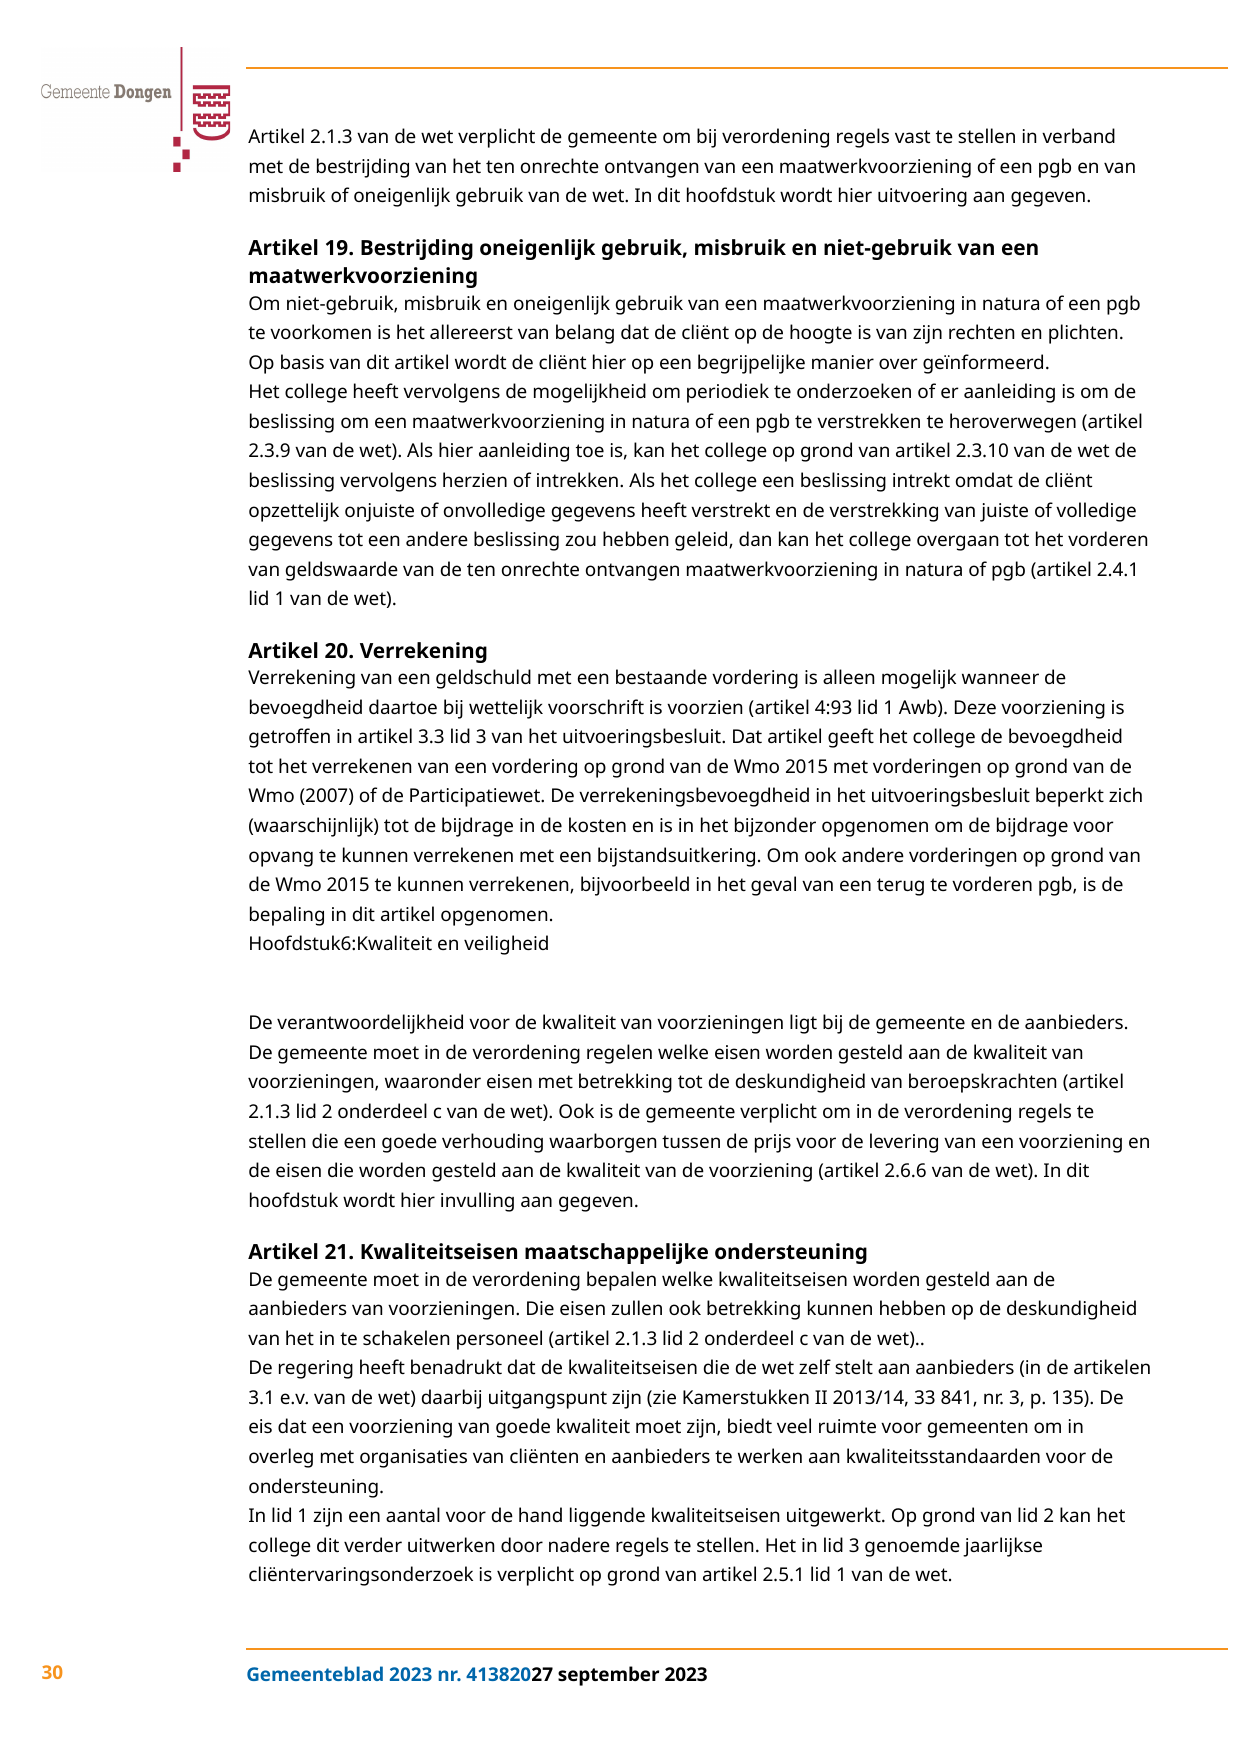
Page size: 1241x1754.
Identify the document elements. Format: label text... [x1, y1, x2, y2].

text Artikel 21. Kwaliteitseisen maatschappelijke ondersteuning [248, 1237, 1152, 1266]
text Artikel 19. Bestrijding oneigenlijk gebruik, misbruik en niet-gebruik van een maatwerkvoorziening [248, 233, 1152, 290]
text Het college heeft vervolgens de mogelijkheid om periodiek te onderzoeken of er aanleiding is om de beslissing om een maatwerkvoorziening in natura of een pgb te verstrekken te heroverwegen (artikel 2.3.9 van de wet). Als hier aanleiding toe is, kan het college op grond van artikel 2.3.10 van de wet de beslissing vervolgens herzien of intrekken. Als het college een beslissing intrekt omdat de cliënt opzettelijk onjuiste of onvolledige gegevens heeft verstrekt en de verstrekking van juiste of volledige gegevens tot een andere beslissing zou hebben geleid, dan kan het college overgaan tot het vorderen van geldswaarde van de ten onrechte ontvangen maatwerkvoorziening in natura of pgb (artikel 2.4.1 lid 1 van de wet). [248, 378, 1152, 611]
text De regering heeft benadrukt dat de kwaliteitseisen die de wet zelf stelt aan aanbieders (in de artikelen 3.1 e.v. van de wet) daarbij uitgangspunt zijn (zie Kamerstukken II 2013/14, 33 841, nr. 3, p. 135). De eis dat een voorziening van goede kwaliteit moet zijn, biedt veel ruimte voor gemeenten om in overleg met organisaties van cliënten en aanbieders te werken aan kwaliteitsstandaarden voor de ondersteuning. [248, 1354, 1152, 1499]
text Om niet-gebruik, misbruik en oneigenlijk gebruik van een maatwerkvoorziening in natura of een pgb te voorkomen is het allereerst van belang dat de cliënt op de hoogte is van zijn rechten en plichten. Op basis van dit artikel wordt de cliënt hier op een begrijpelijke manier over geïnformeerd. [248, 290, 1152, 374]
text De gemeente moet in de verordening bepalen welke kwaliteitseisen worden gesteld aan de aanbieders van voorzieningen. Die eisen zullen ook betrekking kunnen hebben op de deskundigheid van het in te schakelen personeel (artikel 2.1.3 lid 2 onderdeel c van de wet).. [248, 1266, 1152, 1351]
text Artikel 20. Verrekening [248, 636, 1152, 664]
text Verrekening van een geldschuld met een bestaande vordering is alleen mogelijk wanneer de bevoegdheid daartoe bij wettelijk voorschrift is voorzien (artikel 4:93 lid 1 Awb). Deze voorziening is getroffen in artikel 3.3 lid 3 van het uitvoeringsbesluit. Dat artikel geeft het college de bevoegdheid tot het verrekenen van een vordering op grond van de Wmo 2015 met vorderingen op grond van de Wmo (2007) of de Participatiewet. De verrekeningsbevoegdheid in het uitvoeringsbesluit beperkt zich (waarschijnlijk) tot de bijdrage in de kosten en is in het bijzonder opgenomen om de bijdrage voor opvang te kunnen verrekenen met een bijstandsuitkering. Om ook andere vorderingen op grond van de Wmo 2015 te kunnen verrekenen, bijvoorbeeld in het geval van een terug te vorderen pgb, is de bepaling in dit artikel opgenomen. [248, 664, 1152, 927]
text Hoofdstuk6:Kwaliteit en veiligheid [248, 931, 1152, 956]
text Artikel 2.1.3 van de wet verplicht de gemeente om bij verordening regels vast te stellen in verband met de bestrijding van het ten onrechte ontvangen van een maatwerkvoorziening of een pgb en van misbruik of oneigenlijk gebruik van de wet. In dit hoofdstuk wordt hier uitvoering aan gegeven. [248, 123, 1152, 208]
picture [41, 47, 231, 172]
text De verantwoordelijkheid voor de kwaliteit van voorzieningen ligt bij de gemeente en de aanbieders. De gemeente moet in de verordening regelen welke eisen worden gesteld aan de kwaliteit van voorzieningen, waaronder eisen met betrekking tot de deskundigheid van beroepskrachten (artikel 2.1.3 lid 2 onderdeel c van de wet). Ook is de gemeente verplicht om in de verordening regels te stellen die een goede verhouding waarborgen tussen de prijs voor de levering van een voorziening en de eisen die worden gesteld aan de kwaliteit van de voorziening (artikel 2.6.6 van de wet). In dit hoofdstuk wordt hier invulling aan gegeven. [248, 1009, 1152, 1213]
text In lid 1 zijn een aantal voor de hand liggende kwaliteitseisen uitgewerkt. Op grond van lid 2 kan het college dit verder uitwerken door nadere regels te stellen. Het in lid 3 genoemde jaarlijkse cliëntervaringsonderzoek is verplicht op grond van artikel 2.5.1 lid 1 van de wet. [248, 1502, 1152, 1587]
